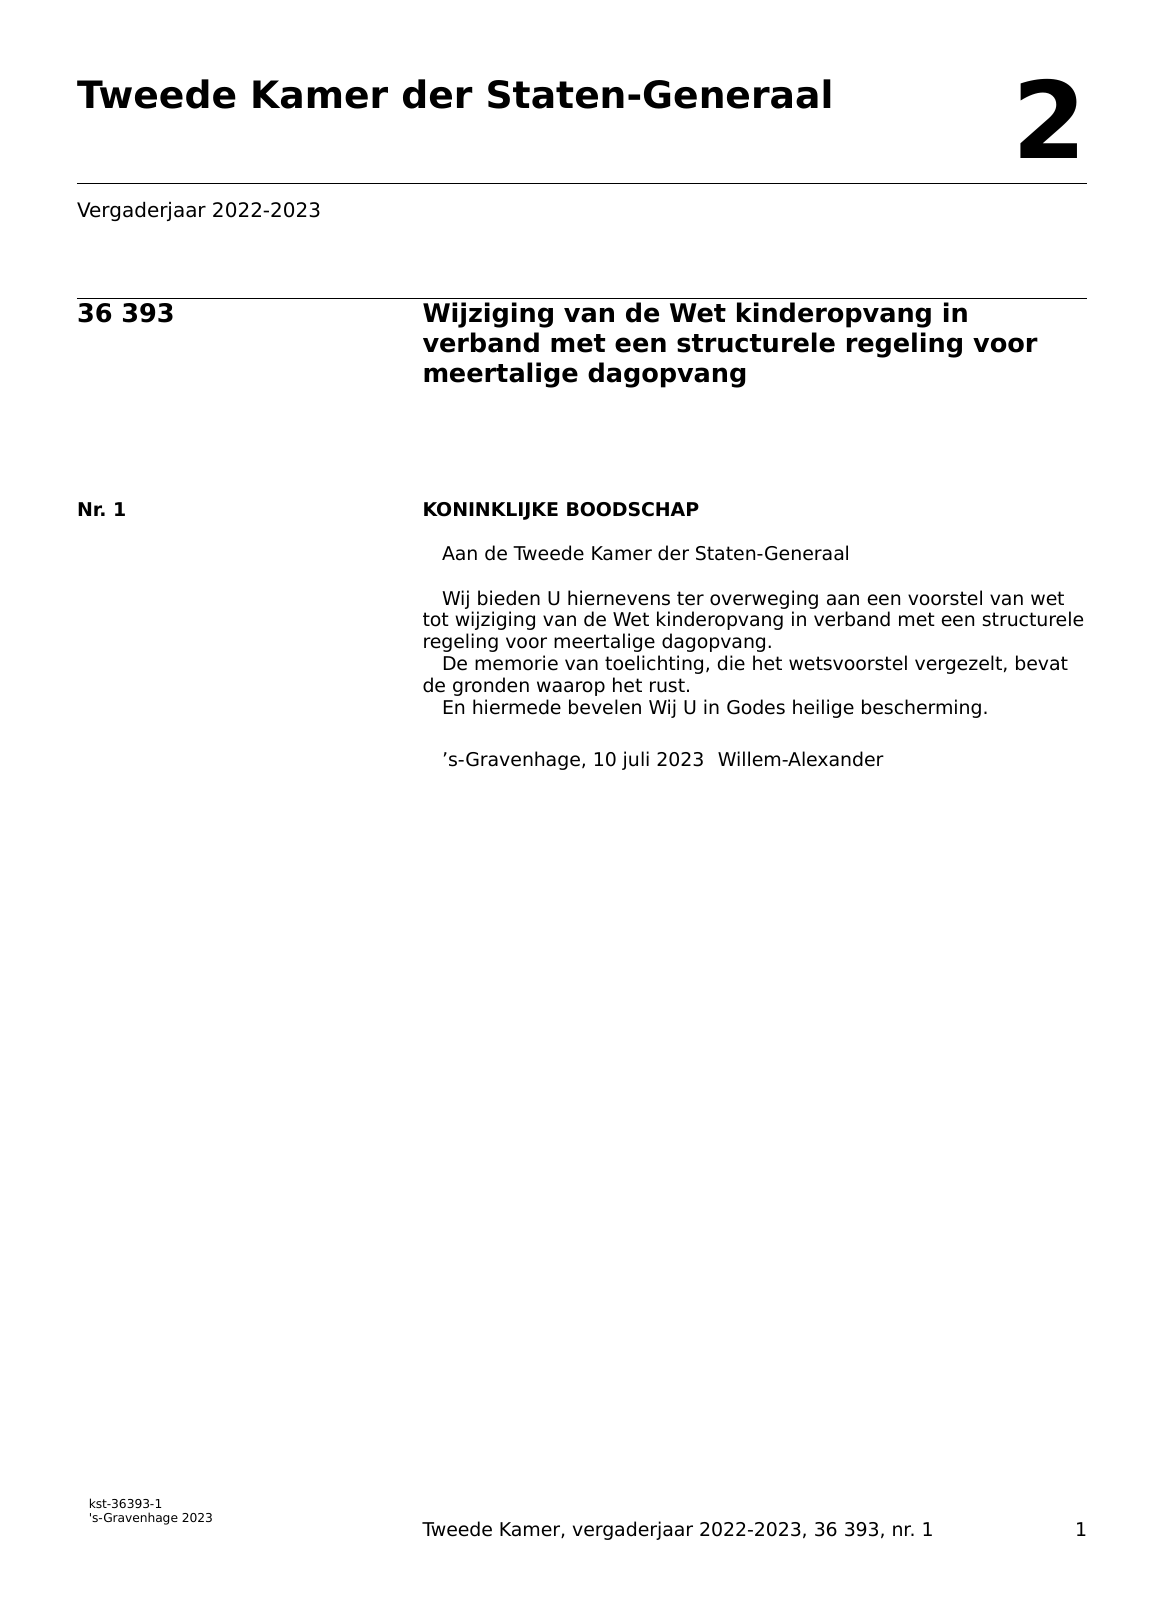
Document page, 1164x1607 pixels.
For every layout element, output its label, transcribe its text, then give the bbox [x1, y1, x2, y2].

text kst-36393-1 [88, 1497, 323, 1511]
text En hiermede bevelen Wij U in Godes heilige bescherming. [422, 697, 1087, 719]
subtitle Nr. 1 KONINKLIJKE BOODSCHAP [77, 499, 1087, 521]
table_header 2 [886, 59, 1087, 183]
table_header Tweede Kamer der Staten-Generaal [77, 59, 886, 183]
table_cell Vergaderjaar 2022-2023 [77, 184, 1087, 298]
text Wij bieden U hiernevens ter overweging aan een voorstel van wet tot wijziging van de Wet kinderopvang in verband met een structurele regeling voor meertalige dagopvang. [422, 587, 1087, 653]
text Aan de Tweede Kamer der Staten-Generaal [422, 543, 1087, 565]
subtitle 36 393 Wijziging van de Wet kinderopvang in verband met een structurele regeling voor meertalige dagopvang [77, 299, 1087, 388]
text De memorie van toelichting, die het wetsvoorstel vergezelt, bevat de gronden waarop het rust. [422, 653, 1087, 697]
text ’s-Gravenhage, 10 juli 2023 Willem-Alexander [422, 749, 1087, 771]
text 's-Gravenhage 2023 [88, 1511, 323, 1525]
